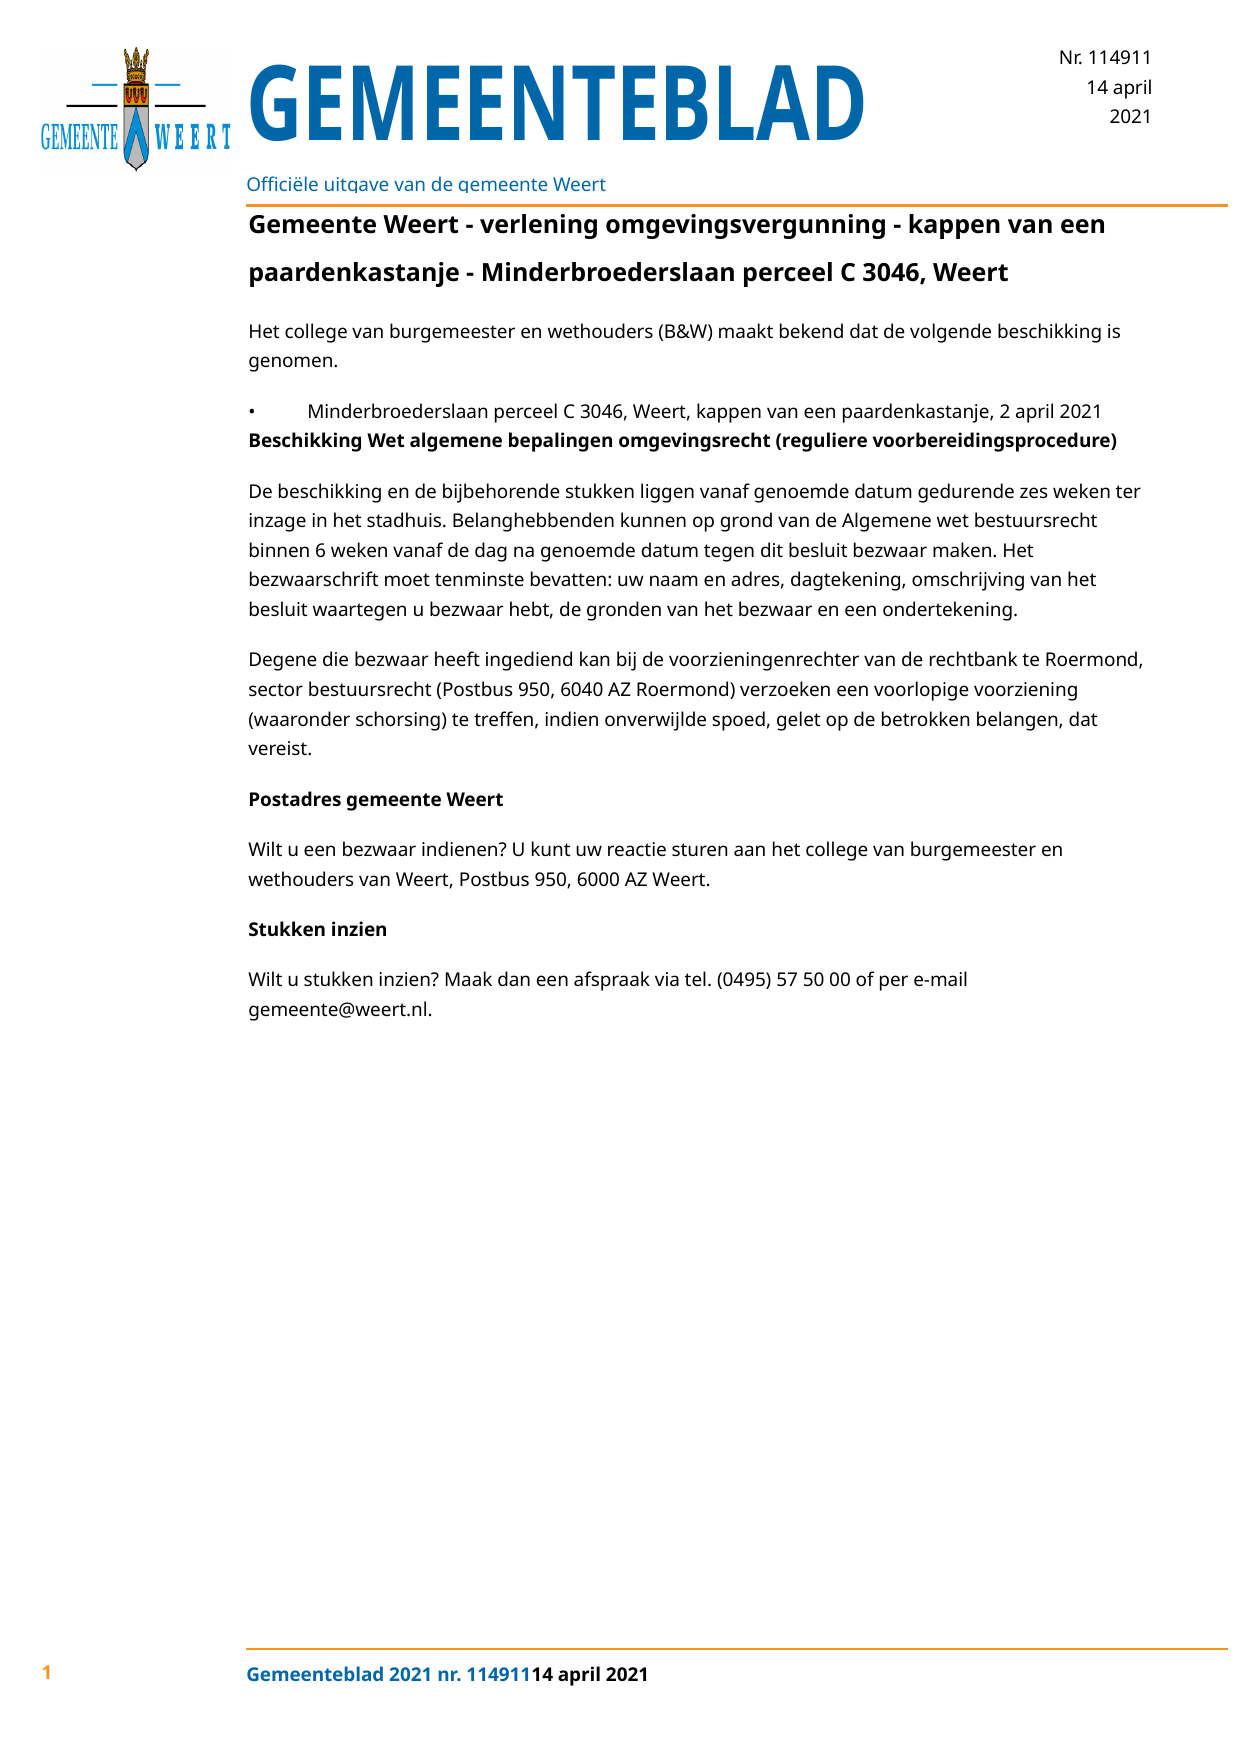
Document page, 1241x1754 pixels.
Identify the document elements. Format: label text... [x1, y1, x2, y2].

text Stukken inzien [248, 916, 1152, 942]
text Wilt u een bezwaar indienen? U kunt uw reactie sturen aan het college van burgemeester en wethouders van Weert, Postbus 950, 6000 AZ Weert. [248, 836, 1152, 892]
text Wilt u stukken inzien? Maak dan een afspraak via tel. (0495) 57 50 00 of per e-mail gemeente@weert.nl. [248, 967, 1152, 1022]
text Postadres gemeente Weert [248, 786, 1152, 812]
text Beschikking Wet algemene bepalingen omgevingsrecht (reguliere voorbereidingsprocedure) [248, 427, 1152, 453]
text Degene die bezwaar heeft ingediend kan bij de voorzieningenrechter van de rechtbank te Roermond, sector bestuursrecht (Postbus 950, 6040 AZ Roermond) verzoeken een voorlopige voorziening (waaronder schorsing) te treffen, indien onverwijlde spoed, gelet op de betrokken belangen, dat vereist. [248, 647, 1152, 761]
picture [41, 47, 231, 172]
text Het college van burgemeester en wethouders (B&W) maakt bekend dat de volgende beschikking is genomen. [248, 318, 1152, 373]
text De beschikking en de bijbehorende stukken liggen vanaf genoemde datum gedurende zes weken ter inzage in het stadhuis. Belanghebbenden kunnen op grond van de Algemene wet bestuursrecht binnen 6 weken vanaf de dag na genoemde datum tegen dit besluit bezwaar maken. Het bezwaarschrift moet tenminste bevatten: uw naam en adres, dagtekening, omschrijving van het besluit waartegen u bezwaar hebt, de gronden van het bezwaar en een ondertekening. [248, 478, 1152, 622]
list Minderbroederslaan perceel C 3046, Weert, kappen van een paardenkastanje, 2 april 2021 [248, 398, 1152, 424]
text Gemeente Weert - verlening omgevingsvergunning - kappen van een paardenkastanje - Minderbroederslaan perceel C 3046, Weert [248, 207, 1152, 288]
